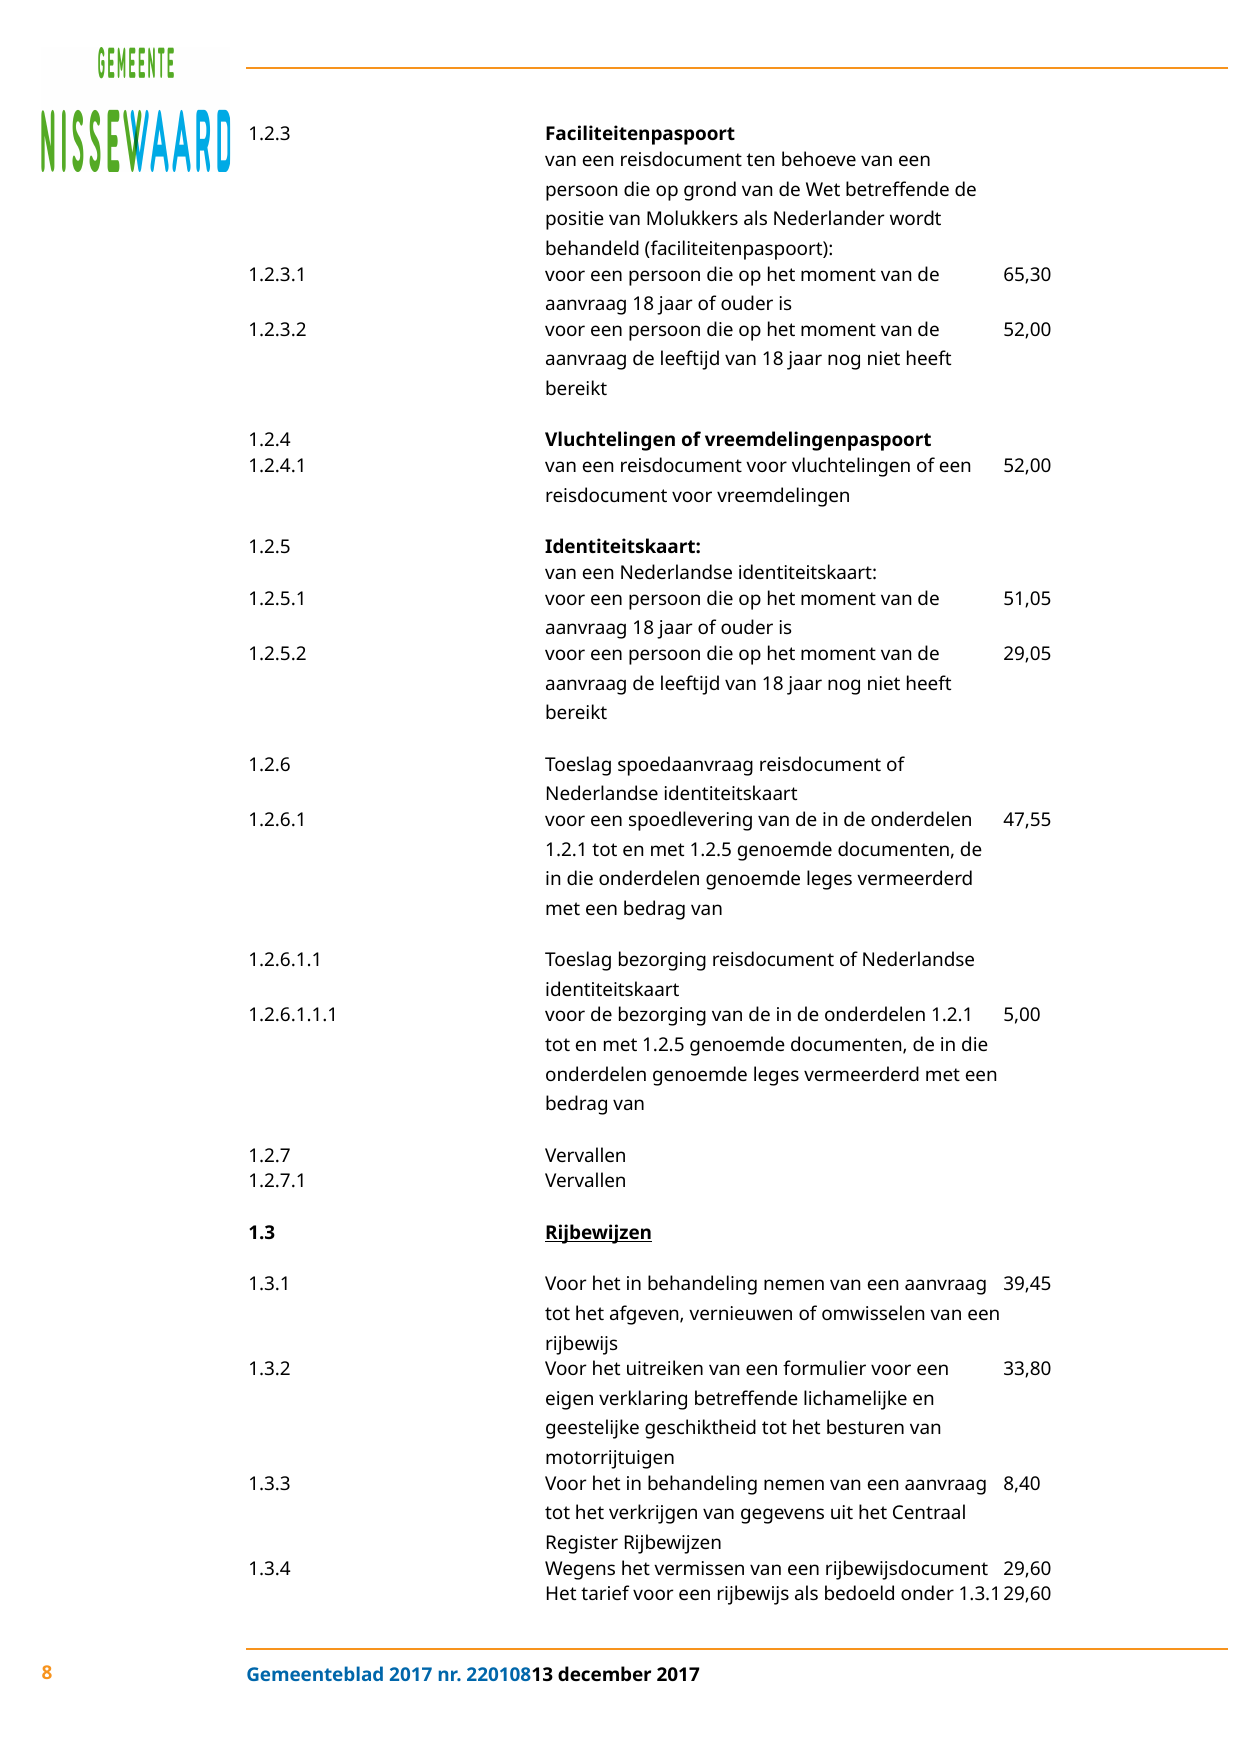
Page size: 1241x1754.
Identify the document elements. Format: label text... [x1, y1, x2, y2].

table_cell [396, 95, 545, 121]
picture [222, 122, 227, 160]
picture [201, 122, 206, 138]
table_cell [1003, 508, 1152, 533]
table_cell Rijbewijzen [545, 1219, 1003, 1245]
table_cell voor een persoon die op het moment van de aanvraag 18 jaar of ouder is [545, 585, 1003, 640]
table_cell [396, 1555, 545, 1581]
table_cell 1.2.6.1 [248, 806, 396, 921]
table_cell [396, 1193, 545, 1219]
table_cell van een reisdocument voor vluchtelingen of een reisdocument voor vreemdelingen [545, 453, 1003, 508]
table_cell [545, 921, 1003, 946]
table_cell [1003, 401, 1152, 427]
table_cell [248, 725, 396, 751]
table_cell [1003, 725, 1152, 751]
table_cell [396, 640, 545, 725]
table_cell 1.2.4 [248, 427, 396, 452]
table_cell [545, 508, 1003, 533]
table_cell [1003, 1193, 1152, 1219]
table_cell [396, 261, 545, 316]
table_cell [396, 585, 545, 640]
table_cell [396, 946, 545, 1002]
table_cell 1.2.3 [248, 121, 396, 146]
table_cell [396, 559, 545, 585]
table_cell 1.3.1 [248, 1271, 396, 1355]
table_cell 1.3 [248, 1219, 396, 1245]
table_cell Toeslag spoedaanvraag reisdocument of Nederlandse identiteitskaart [545, 751, 1003, 806]
table_cell [1003, 1142, 1152, 1168]
table_cell 29,60 [1003, 1555, 1152, 1581]
table_cell 1.2.5.1 [248, 585, 396, 640]
table_cell [396, 316, 545, 401]
table_cell [396, 1355, 545, 1470]
table_cell 1.3.2 [248, 1355, 396, 1470]
table_cell [396, 534, 545, 559]
table_cell 1.2.5.2 [248, 640, 396, 725]
table_cell [396, 806, 545, 921]
table_cell [1003, 1245, 1152, 1271]
table_cell voor de bezorging van de in de onderdelen 1.2.1 tot en met 1.2.5 genoemde documenten, de in die onderdelen genoemde leges vermeerderd met een bedrag van [545, 1002, 1003, 1116]
table_cell 65,30 [1003, 261, 1152, 316]
table_cell [248, 559, 396, 585]
table_cell Vervallen [545, 1168, 1003, 1193]
table_cell 1.2.6.1.1.1 [248, 1002, 396, 1116]
table_cell [1003, 534, 1152, 559]
table_cell [545, 95, 1003, 121]
table_cell Voor het in behandeling nemen van een aanvraag tot het afgeven, vernieuwen of omwisselen van een rijbewijs [545, 1271, 1003, 1355]
table_cell [396, 1168, 545, 1193]
table_cell [396, 1219, 545, 1245]
table_cell 39,45 [1003, 1271, 1152, 1355]
table_cell [396, 427, 545, 452]
table_cell [396, 1142, 545, 1168]
table_cell 1.2.3.2 [248, 316, 396, 401]
table_cell [1003, 121, 1152, 146]
table_cell [1003, 946, 1152, 1002]
table_cell [248, 921, 396, 946]
table_cell 33,80 [1003, 1355, 1152, 1470]
table_cell [248, 146, 396, 261]
table_cell [545, 401, 1003, 427]
table_cell [396, 1245, 545, 1271]
table_cell voor een persoon die op het moment van de aanvraag de leeftijd van 18 jaar nog niet heeft bereikt [545, 640, 1003, 725]
table_cell [545, 1193, 1003, 1219]
table_cell 5,00 [1003, 1002, 1152, 1116]
table_cell [1003, 559, 1152, 585]
table_cell [248, 95, 396, 121]
table_cell [396, 921, 545, 946]
table_cell [1003, 146, 1152, 261]
table_cell [396, 751, 545, 806]
table_cell Vluchtelingen of vreemdelingenpaspoort [545, 427, 1003, 452]
table_cell 29,05 [1003, 640, 1152, 725]
table_cell [1003, 751, 1152, 806]
table_cell van een Nederlandse identiteitskaart: [545, 559, 1003, 585]
table_cell [248, 1581, 396, 1606]
table_cell [396, 1581, 545, 1606]
table_cell [545, 1116, 1003, 1142]
picture [41, 47, 231, 172]
table_cell Faciliteitenpaspoort [545, 121, 1003, 146]
table_cell [396, 146, 545, 261]
table_cell [248, 508, 396, 533]
table_cell [248, 401, 396, 427]
picture [176, 157, 187, 172]
table_cell [396, 453, 545, 508]
table_cell [545, 725, 1003, 751]
table_cell 52,00 [1003, 453, 1152, 508]
table_cell Toeslag bezorging reisdocument of Nederlandse identiteitskaart [545, 946, 1003, 1002]
table_cell [248, 1116, 396, 1142]
table_cell [396, 1470, 545, 1555]
table_cell 29,60 [1003, 1581, 1152, 1606]
table_cell [545, 1245, 1003, 1271]
picture [200, 151, 206, 172]
table_cell [396, 508, 545, 533]
table_cell Identiteitskaart: [545, 534, 1003, 559]
table_cell voor een persoon die op het moment van de aanvraag de leeftijd van 18 jaar nog niet heeft bereikt [545, 316, 1003, 401]
table_cell 1.2.7 [248, 1142, 396, 1168]
table_cell van een reisdocument ten behoeve van een persoon die op grond van de Wet betreffende de positie van Molukkers als Nederlander wordt behandeld (faciliteitenpaspoort): [545, 146, 1003, 261]
table_cell voor een spoedlevering van de in de onderdelen 1.2.1 tot en met 1.2.5 genoemde documenten, de in die onderdelen genoemde leges vermeerderd met een bedrag van [545, 806, 1003, 921]
table_cell Voor het in behandeling nemen van een aanvraag tot het verkrijgen van gegevens uit het Centraal Register Rijbewijzen [545, 1470, 1003, 1555]
table_cell 52,00 [1003, 316, 1152, 401]
table_cell [1003, 1219, 1152, 1245]
table_cell Voor het uitreiken van een formulier voor een eigen verklaring betreffende lichamelijke en geestelijke geschiktheid tot het besturen van motorrijtuigen [545, 1355, 1003, 1470]
table_cell [396, 401, 545, 427]
table_cell 1.2.7.1 [248, 1168, 396, 1193]
table_cell [396, 1116, 545, 1142]
table_cell 1.3.4 [248, 1555, 396, 1581]
table_cell [396, 725, 545, 751]
table_cell [1003, 1168, 1152, 1193]
table_cell 1.2.6 [248, 751, 396, 806]
table_cell [1003, 427, 1152, 452]
table_cell Het tarief voor een rijbewijs als bedoeld onder 1.3.1 [545, 1581, 1003, 1606]
table_cell 8,40 [1003, 1470, 1152, 1555]
table_cell 1.2.3.1 [248, 261, 396, 316]
table_cell 1.2.6.1.1 [248, 946, 396, 1002]
table_cell 1.2.5 [248, 534, 396, 559]
table_cell Vervallen [545, 1142, 1003, 1168]
table_cell [248, 1245, 396, 1271]
table_cell [396, 1271, 545, 1355]
table_cell [1003, 1116, 1152, 1142]
table_cell [396, 121, 545, 146]
table_cell Wegens het vermissen van een rijbewijsdocument [545, 1555, 1003, 1581]
table_cell voor een persoon die op het moment van de aanvraag 18 jaar of ouder is [545, 261, 1003, 316]
picture [154, 157, 165, 172]
table_cell 1.3.3 [248, 1470, 396, 1555]
table_cell 51,05 [1003, 585, 1152, 640]
table_cell [1003, 921, 1152, 946]
table_cell [396, 1002, 545, 1116]
table_cell [248, 1193, 396, 1219]
table_cell 1.2.4.1 [248, 453, 396, 508]
table_cell [1003, 95, 1152, 121]
table_cell 47,55 [1003, 806, 1152, 921]
